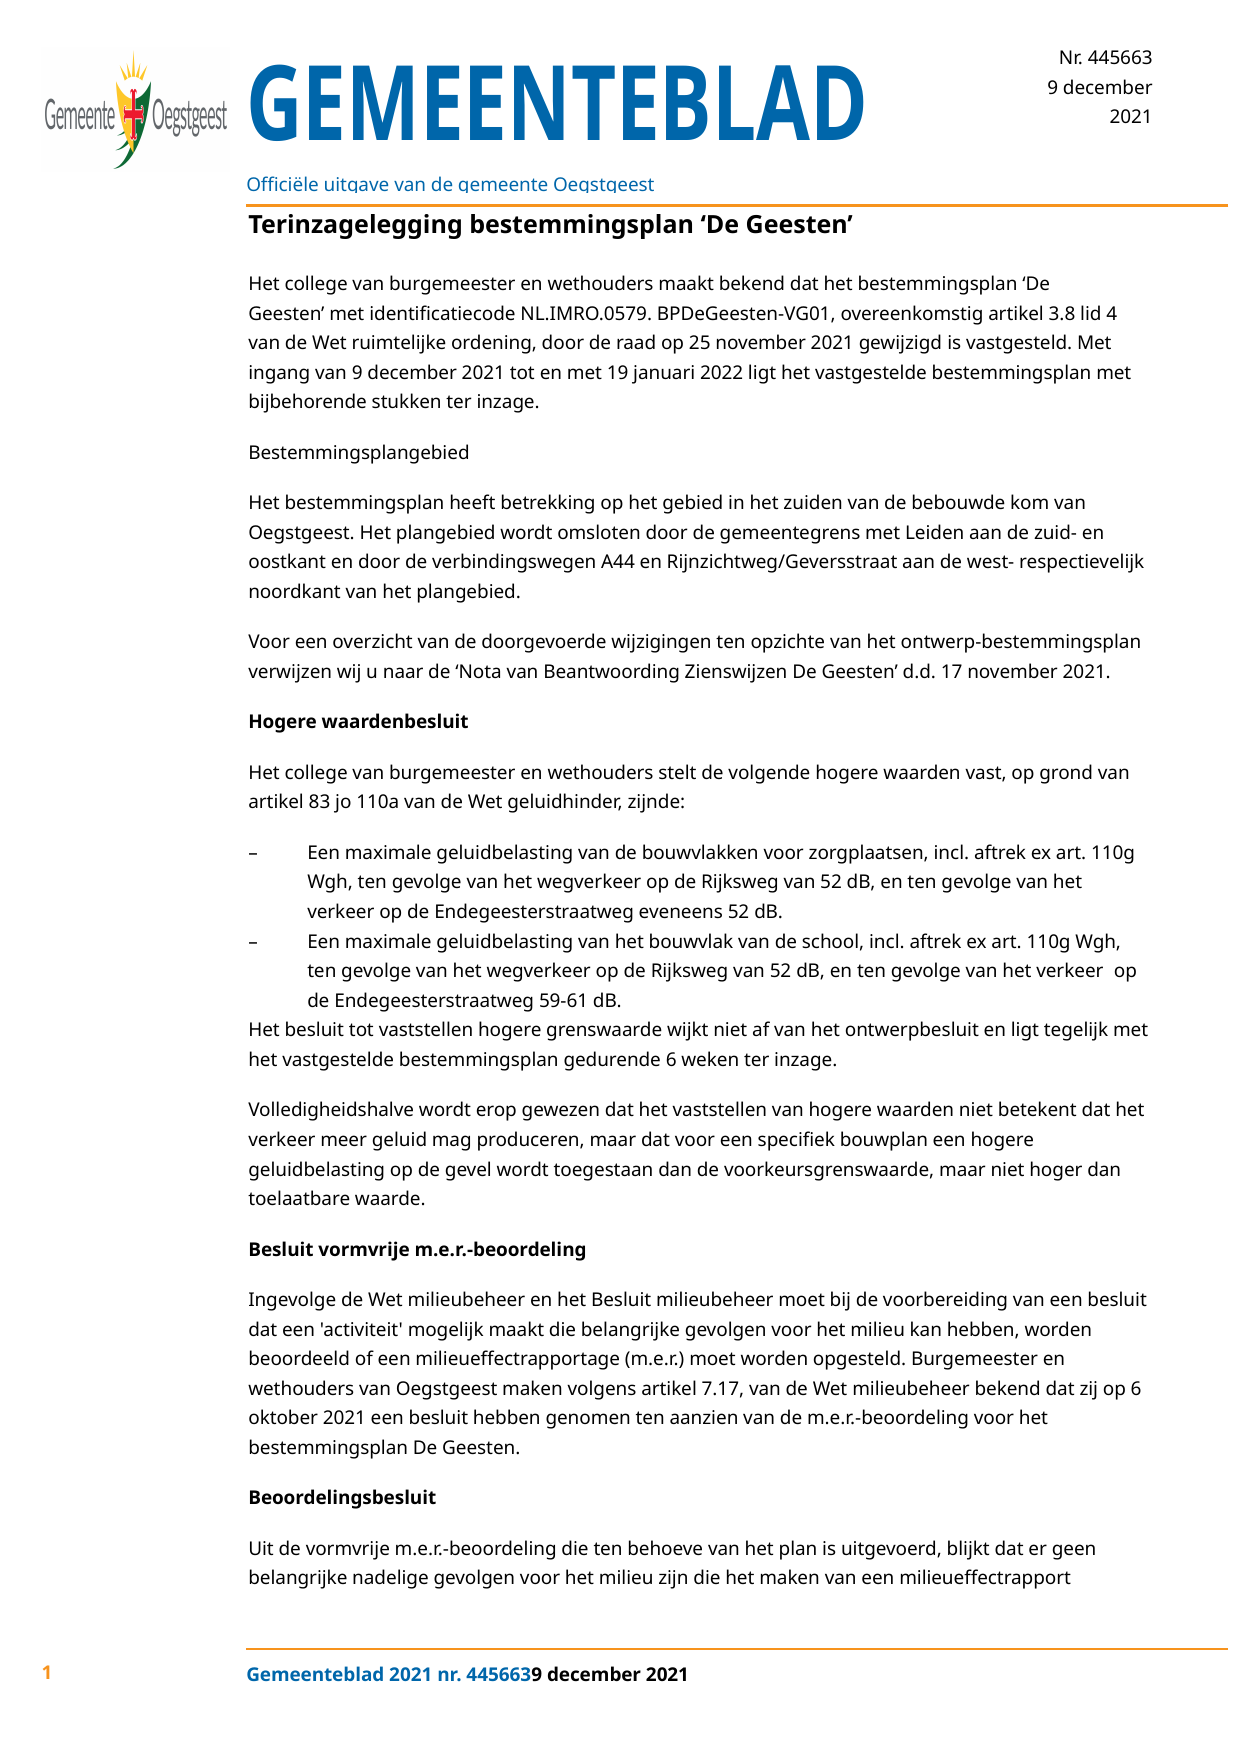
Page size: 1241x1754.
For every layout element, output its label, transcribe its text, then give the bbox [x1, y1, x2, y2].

text Terinzagelegging bestemmingsplan ‘De Geesten’ [248, 207, 1152, 241]
text Besluit vormvrije m.e.r.-beoordeling [248, 1236, 1152, 1261]
text Het college van burgemeester en wethouders stelt de volgende hogere waarden vast, op grond van artikel 83 jo 110a van de Wet geluidhinder, zijnde: [248, 759, 1152, 814]
text Hogere waardenbesluit [248, 709, 1152, 734]
list Een maximale geluidbelasting van de bouwvlakken voor zorgplaatsen, incl. aftrek ex art. 110g Wgh, ten gevolge van het wegverkeer op de Rijksweg van 52 dB, en ten gevolge van het verkeer op de Endegeesterstraatweg eveneens 52 dB. [248, 839, 1152, 924]
text Het bestemmingsplan heeft betrekking op het gebied in het zuiden van de bebouwde kom van Oegstgeest. Het plangebied wordt omsloten door de gemeentegrens met Leiden aan de zuid- en oostkant en door de verbindingswegen A44 en Rijnzichtweg/Geversstraat aan de west- respectievelijk noordkant van het plangebied. [248, 489, 1152, 604]
text Beoordelingsbesluit [248, 1484, 1152, 1510]
text Ingevolge de Wet milieubeheer en het Besluit milieubeheer moet bij de voorbereiding van een besluit dat een 'activiteit' mogelijk maakt die belangrijke gevolgen voor het milieu kan hebben, worden beoordeeld of een milieueffectrapportage (m.e.r.) moet worden opgesteld. Burgemeester en wethouders van Oegstgeest maken volgens artikel 7.17, van de Wet milieubeheer bekend dat zij op 6 oktober 2021 een besluit hebben genomen ten aanzien van de m.e.r.-beoordeling voor het bestemmingsplan De Geesten. [248, 1286, 1152, 1460]
text Het besluit tot vaststellen hogere grenswaarde wijkt niet af van het ontwerpbesluit en ligt tegelijk met het vastgestelde bestemmingsplan gedurende 6 weken ter inzage. [248, 1017, 1152, 1072]
picture [41, 47, 231, 172]
text Het college van burgemeester en wethouders maakt bekend dat het bestemmingsplan ‘De Geesten’ met identificatiecode NL.IMRO.0579. BPDeGeesten-VG01, overeenkomstig artikel 3.8 lid 4 van de Wet ruimtelijke ordening, door de raad op 25 november 2021 gewijzigd is vastgesteld. Met ingang van 9 december 2021 tot en met 19 januari 2022 ligt het vastgestelde bestemmingsplan met bijbehorende stukken ter inzage. [248, 270, 1152, 414]
text Bestemmingsplangebied [248, 439, 1152, 465]
text Uit de vormvrije m.e.r.-beoordeling die ten behoeve van het plan is uitgevoerd, blijkt dat er geen belangrijke nadelige gevolgen voor het milieu zijn die het maken van een milieueffectrapport [248, 1535, 1152, 1590]
text Volledigheidshalve wordt erop gewezen dat het vaststellen van hogere waarden niet betekent dat het verkeer meer geluid mag produceren, maar dat voor een specifiek bouwplan een hogere geluidbelasting op de gevel wordt toegestaan dan de voorkeursgrenswaarde, maar niet hoger dan toelaatbare waarde. [248, 1097, 1152, 1211]
list Een maximale geluidbelasting van het bouwvlak van de school, incl. aftrek ex art. 110g Wgh, ten gevolge van het wegverkeer op de Rijksweg van 52 dB, en ten gevolge van het verkeer op de Endegeesterstraatweg 59-61 dB. [248, 928, 1152, 1013]
text Voor een overzicht van de doorgevoerde wijzigingen ten opzichte van het ontwerp-bestemmingsplan verwijzen wij u naar de ‘Nota van Beantwoording Zienswijzen De Geesten’ d.d. 17 november 2021. [248, 629, 1152, 684]
